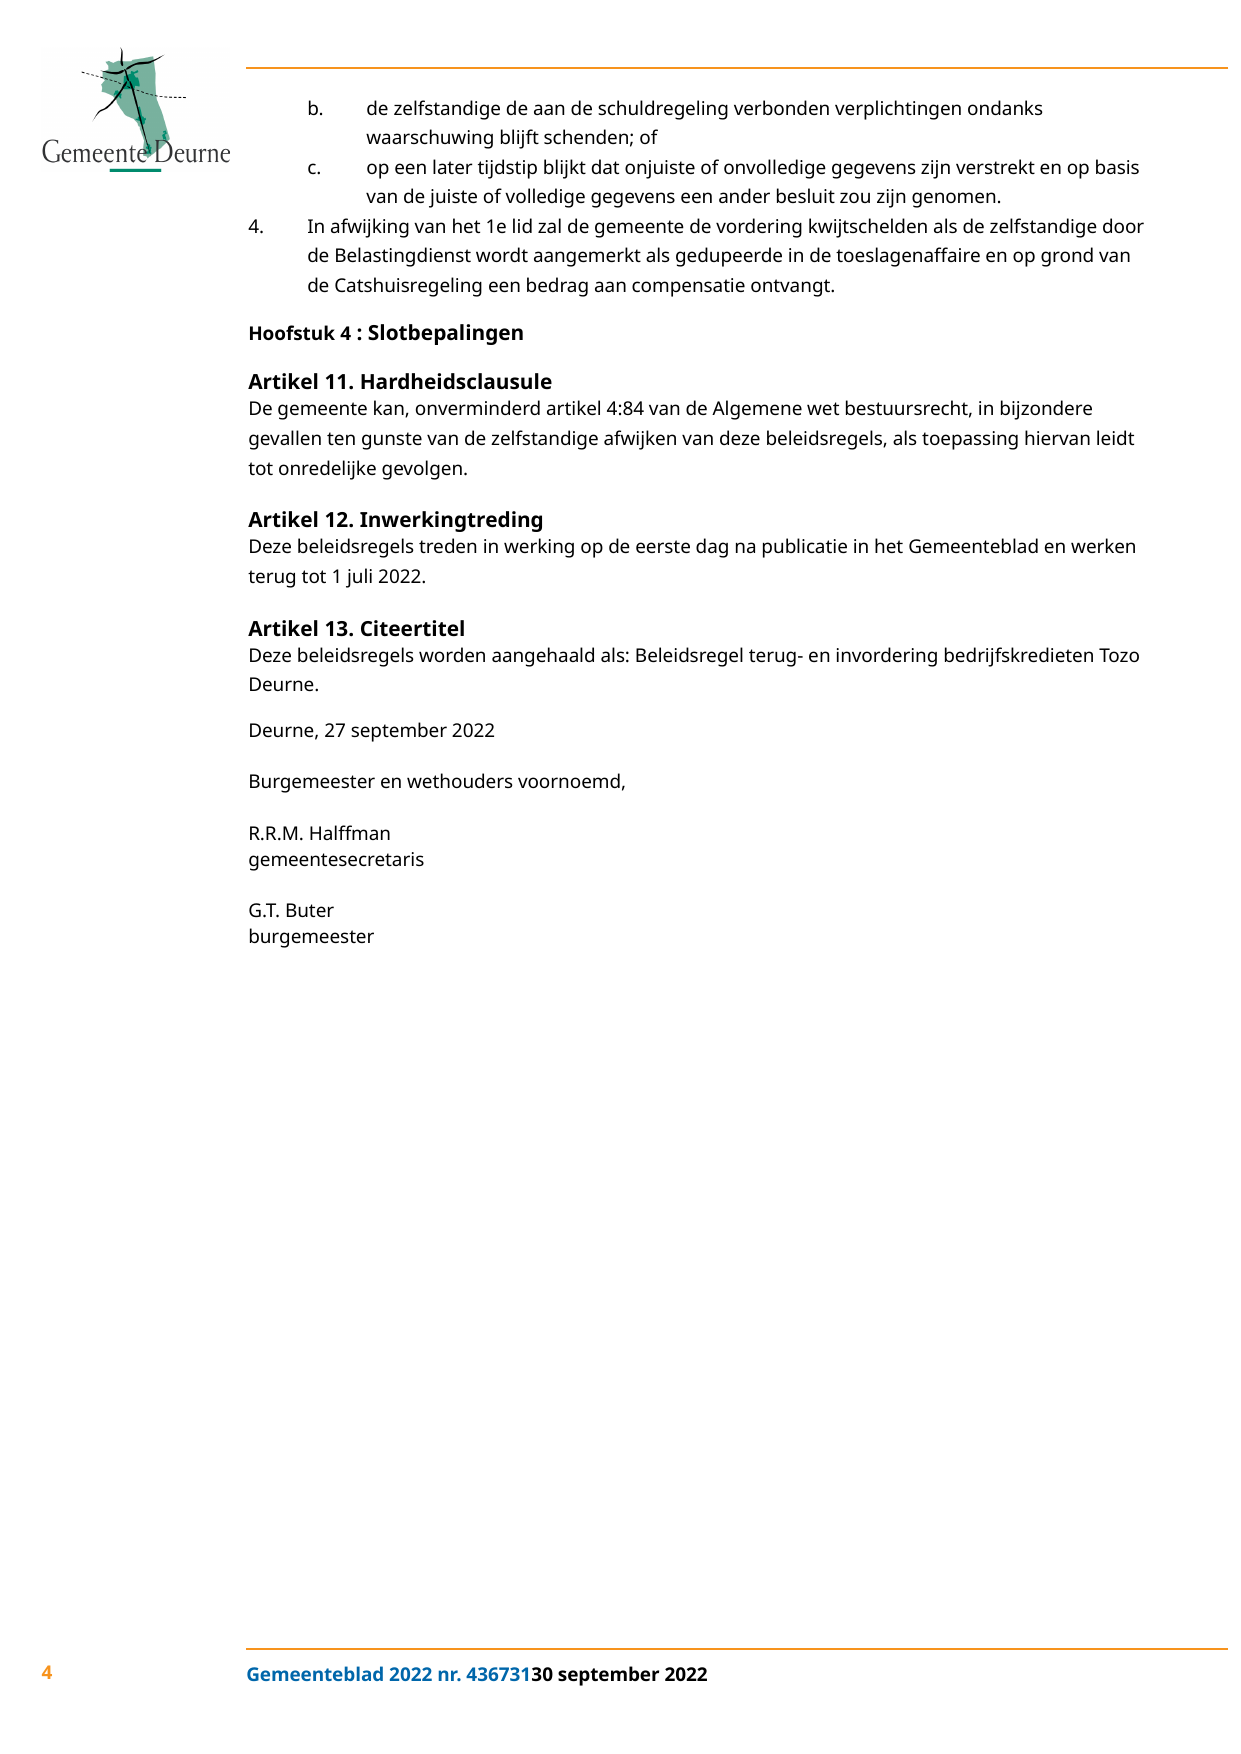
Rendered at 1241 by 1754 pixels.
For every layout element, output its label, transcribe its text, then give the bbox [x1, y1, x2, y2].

text Deurne, 27 september 2022 [248, 717, 1152, 743]
text Artikel 11. Hardheidsclausule [248, 367, 1152, 396]
text burgemeester [248, 923, 1152, 949]
text Hoofstuk 4 : Slotbepalingen [248, 318, 1152, 346]
text Artikel 12. Inwerkingtreding [248, 505, 1152, 534]
text G.T. Buter [248, 897, 1152, 923]
text Deze beleidsregels worden aangehaald als: Beleidsregel terug- en invordering bedrijfskredieten Tozo Deurne. [248, 642, 1152, 697]
text De gemeente kan, onverminderd artikel 4:84 van de Algemene wet bestuursrecht, in bijzondere gevallen ten gunste van de zelfstandige afwijken van deze beleidsregels, als toepassing hiervan leidt tot onredelijke gevolgen. [248, 396, 1152, 481]
list In afwijking van het 1e lid zal de gemeente de vordering kwijtschelden als de zelfstandige door de Belastingdienst wordt aangemerkt als gedupeerde in de toeslagenaffaire en op grond van de Catshuisregeling een bedrag aan compensatie ontvangt. [248, 213, 1152, 298]
text Artikel 13. Citeertitel [248, 614, 1152, 642]
text gemeentesecretaris [248, 846, 1152, 872]
list de zelfstandige de aan de schuldregeling verbonden verplichtingen ondanks waarschuwing blijft schenden; of [307, 95, 1152, 150]
text Deze beleidsregels treden in werking op de eerste dag na publicatie in het Gemeenteblad en werken terug tot 1 juli 2022. [248, 534, 1152, 589]
text Burgemeester en wethouders voornoemd, [248, 769, 1152, 794]
picture [41, 47, 231, 172]
list op een later tijdstip blijkt dat onjuiste of onvolledige gegevens zijn verstrekt en op basis van de juiste of volledige gegevens een ander besluit zou zijn genomen. [307, 154, 1152, 209]
text R.R.M. Halffman [248, 820, 1152, 846]
